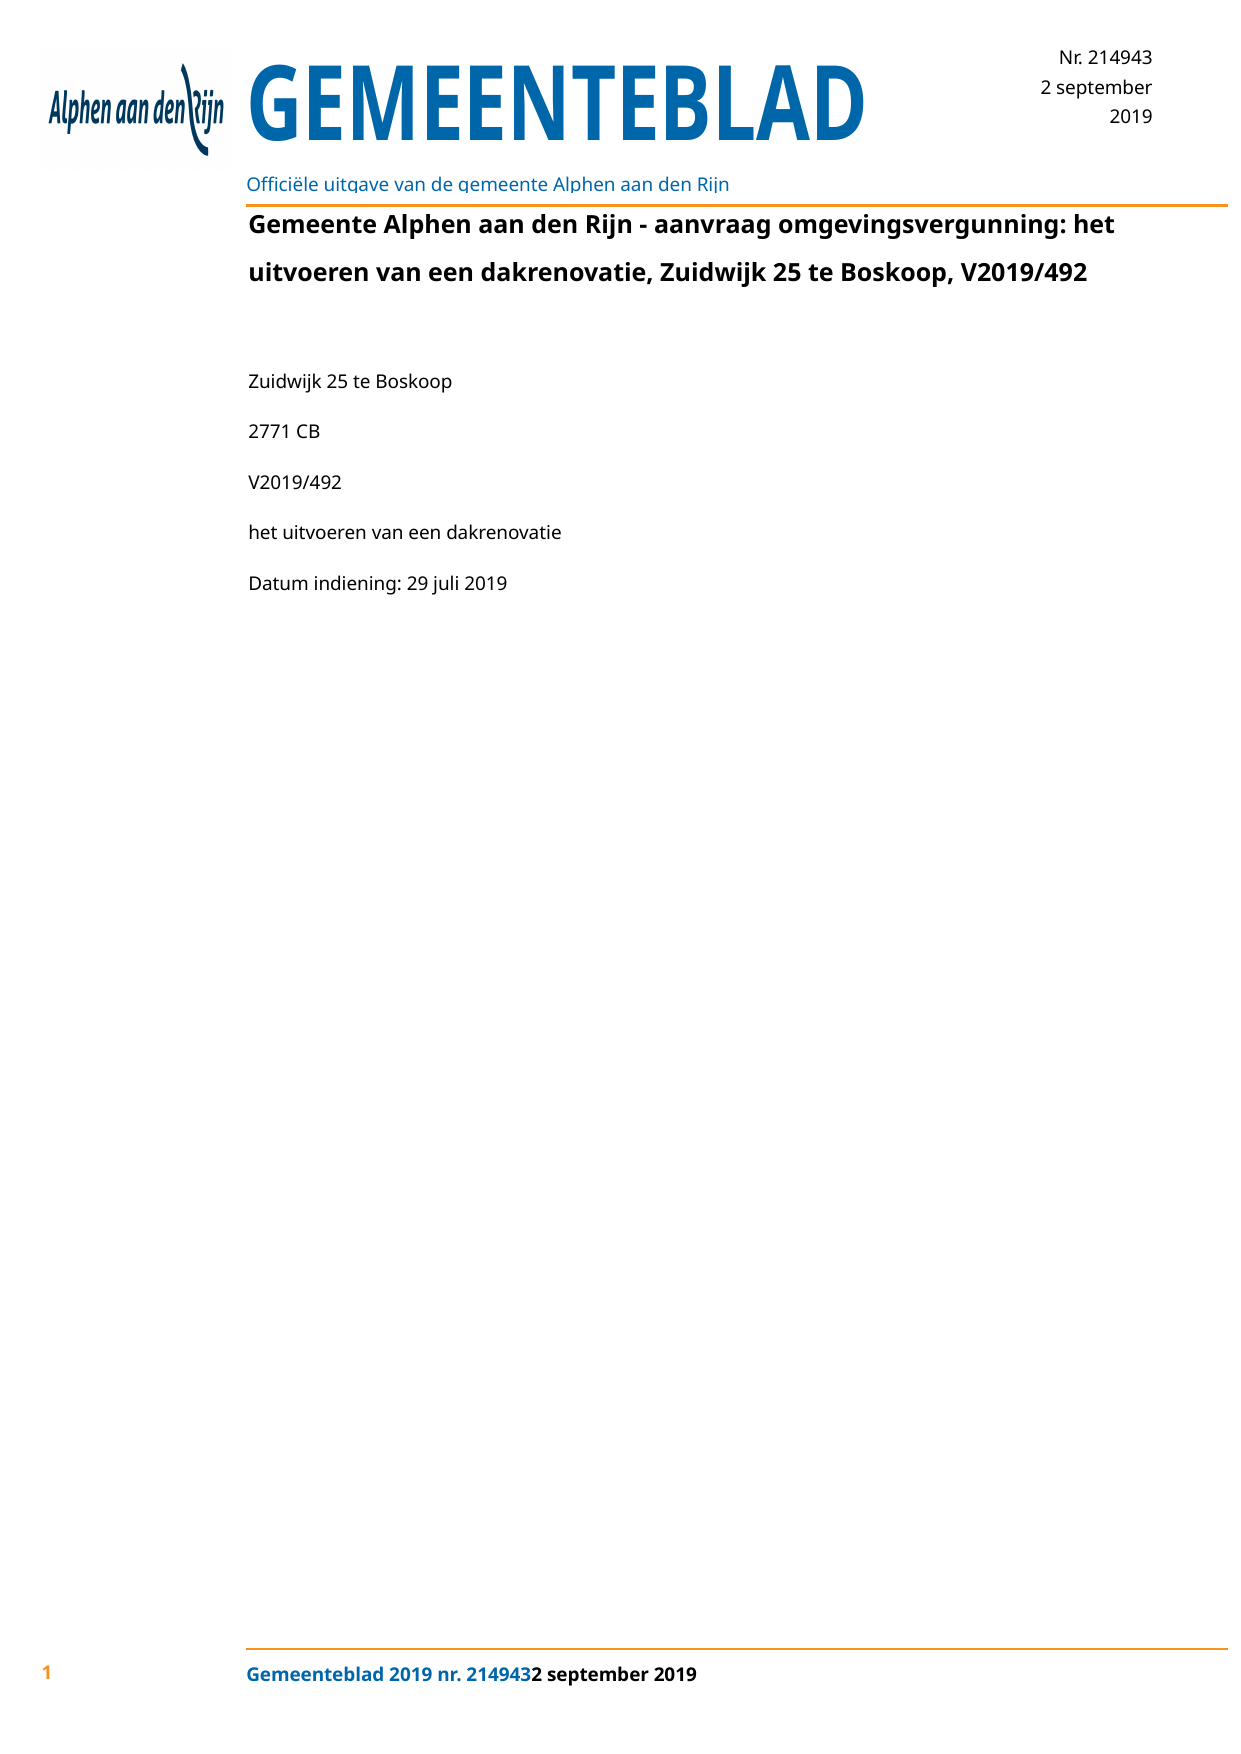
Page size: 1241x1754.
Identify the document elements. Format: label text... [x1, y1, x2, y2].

text Gemeente Alphen aan den Rijn - aanvraag omgevingsvergunning: het uitvoeren van een dakrenovatie, Zuidwijk 25 te Boskoop, V2019/492 [248, 207, 1152, 288]
picture [41, 47, 231, 172]
text V2019/492 [248, 469, 1152, 495]
text Zuidwijk 25 te Boskoop [248, 368, 1152, 394]
text Datum indiening: 29 juli 2019 [248, 570, 1152, 596]
text het uitvoeren van een dakrenovatie [248, 519, 1152, 545]
text 2771 CB [248, 419, 1152, 444]
